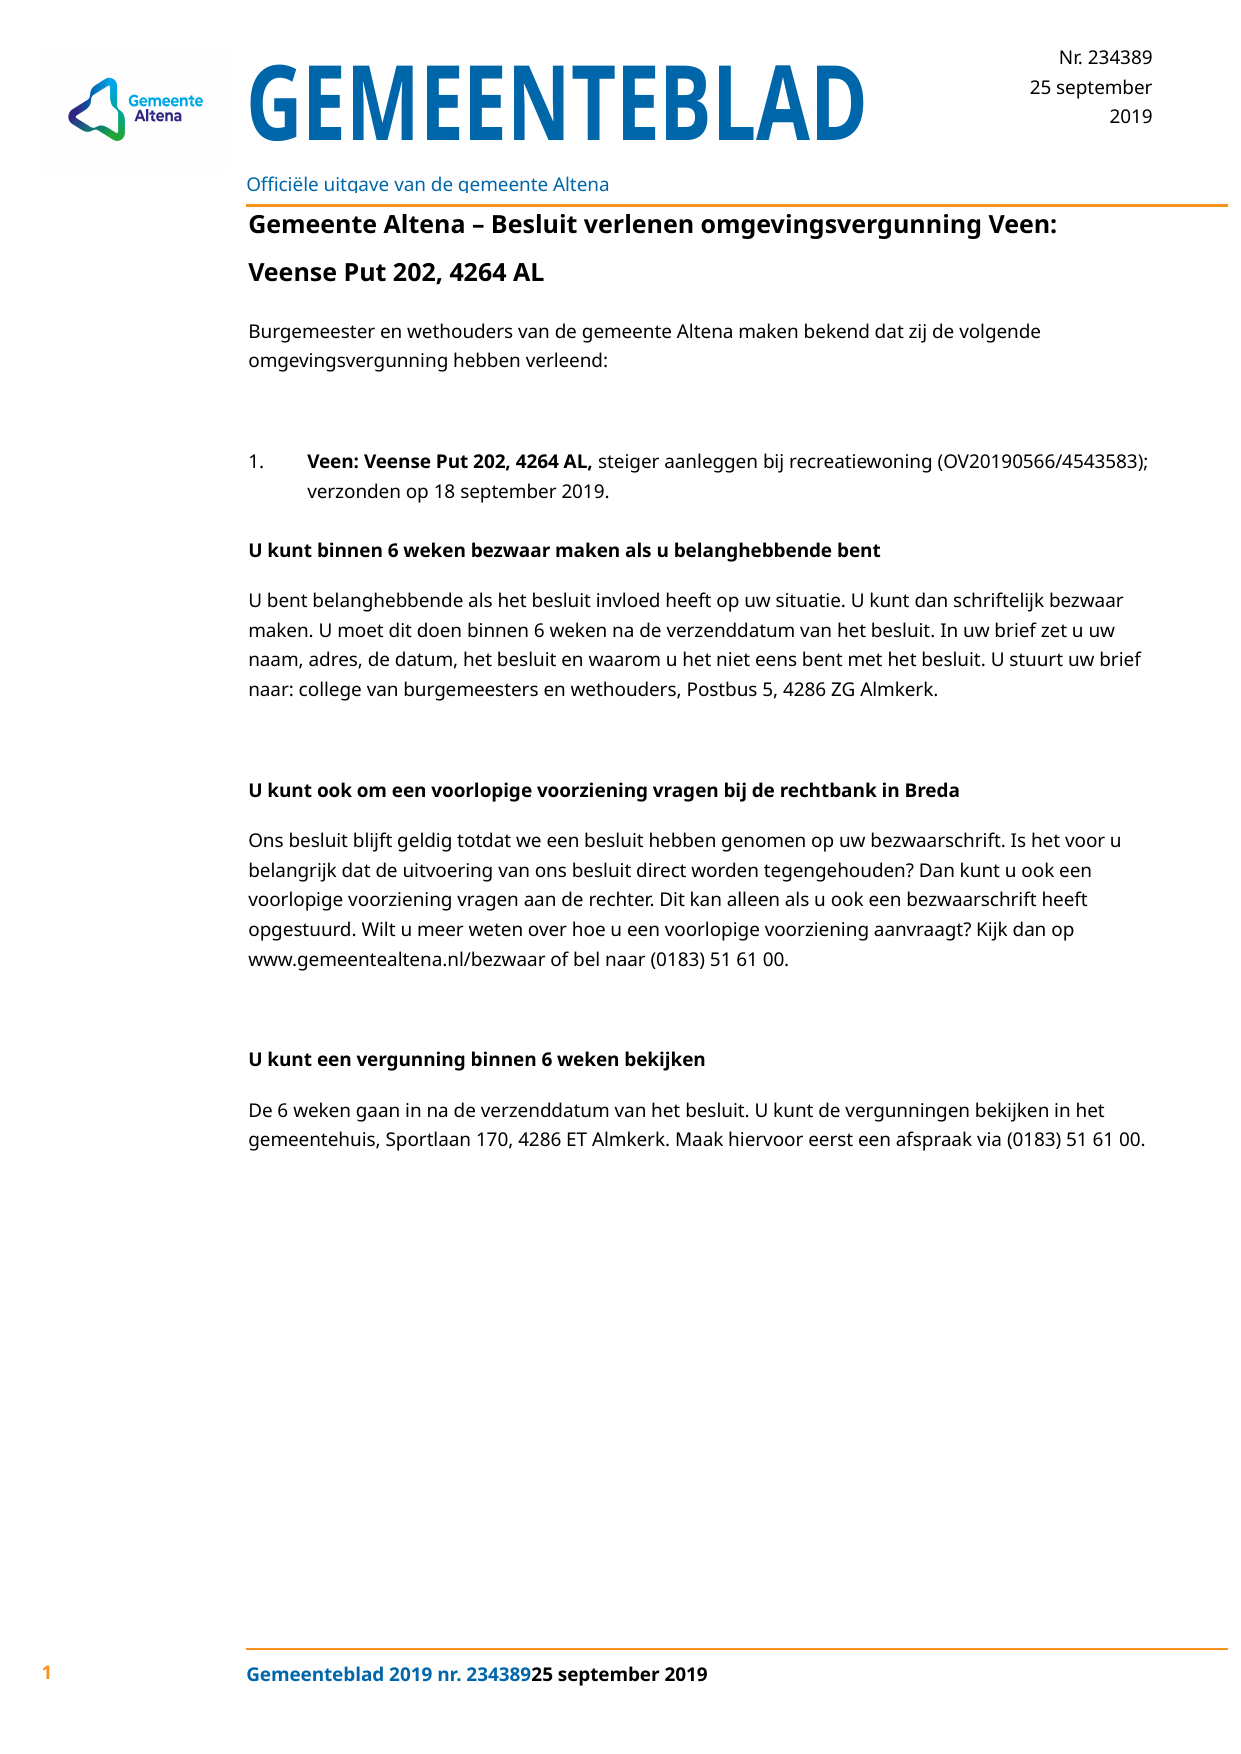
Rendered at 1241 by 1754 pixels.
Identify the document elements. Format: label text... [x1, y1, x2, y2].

text Burgemeester en wethouders van de gemeente Altena maken bekend dat zij de volgende omgevingsvergunning hebben verleend: [248, 318, 1152, 373]
picture [41, 47, 231, 172]
text U bent belanghebbende als het besluit invloed heeft op uw situatie. U kunt dan schriftelijk bezwaar maken. U moet dit doen binnen 6 weken na de verzenddatum van het besluit. In uw brief zet u uw naam, adres, de datum, het besluit en waarom u het niet eens bent met het besluit. U stuurt uw brief naar: college van burgemeesters en wethouders, Postbus 5, 4286 ZG Almkerk. [248, 587, 1152, 702]
list Veen: Veense Put 202, 4264 AL, steiger aanleggen bij recreatiewoning (OV20190566/4543583); verzonden op 18 september 2019. [248, 448, 1152, 504]
text De 6 weken gaan in na de verzenddatum van het besluit. U kunt de vergunningen bekijken in het gemeentehuis, Sportlaan 170, 4286 ET Almkerk. Maak hiervoor eerst een afspraak via (0183) 51 61 00. [248, 1097, 1152, 1152]
text U kunt ook om een voorlopige voorziening vragen bij de rechtbank in Breda [248, 777, 1152, 803]
text Ons besluit blijft geldig totdat we een besluit hebben genomen op uw bezwaarschrift. Is het voor u belangrijk dat de uitvoering van ons besluit direct worden tegengehouden? Dan kunt u ook een voorlopige voorziening vragen aan de rechter. Dit kan alleen als u ook een bezwaarschrift heeft opgestuurd. Wilt u meer weten over hoe u een voorlopige voorziening aanvraagt? Kijk dan op www.gemeentealtena.nl/bezwaar of bel naar (0183) 51 61 00. [248, 827, 1152, 972]
text U kunt een vergunning binnen 6 weken bekijken [248, 1047, 1152, 1072]
text Gemeente Altena – Besluit verlenen omgevingsvergunning Veen: Veense Put 202, 4264 AL [248, 207, 1152, 288]
text U kunt binnen 6 weken bezwaar maken als u belanghebbende bent [248, 537, 1152, 563]
